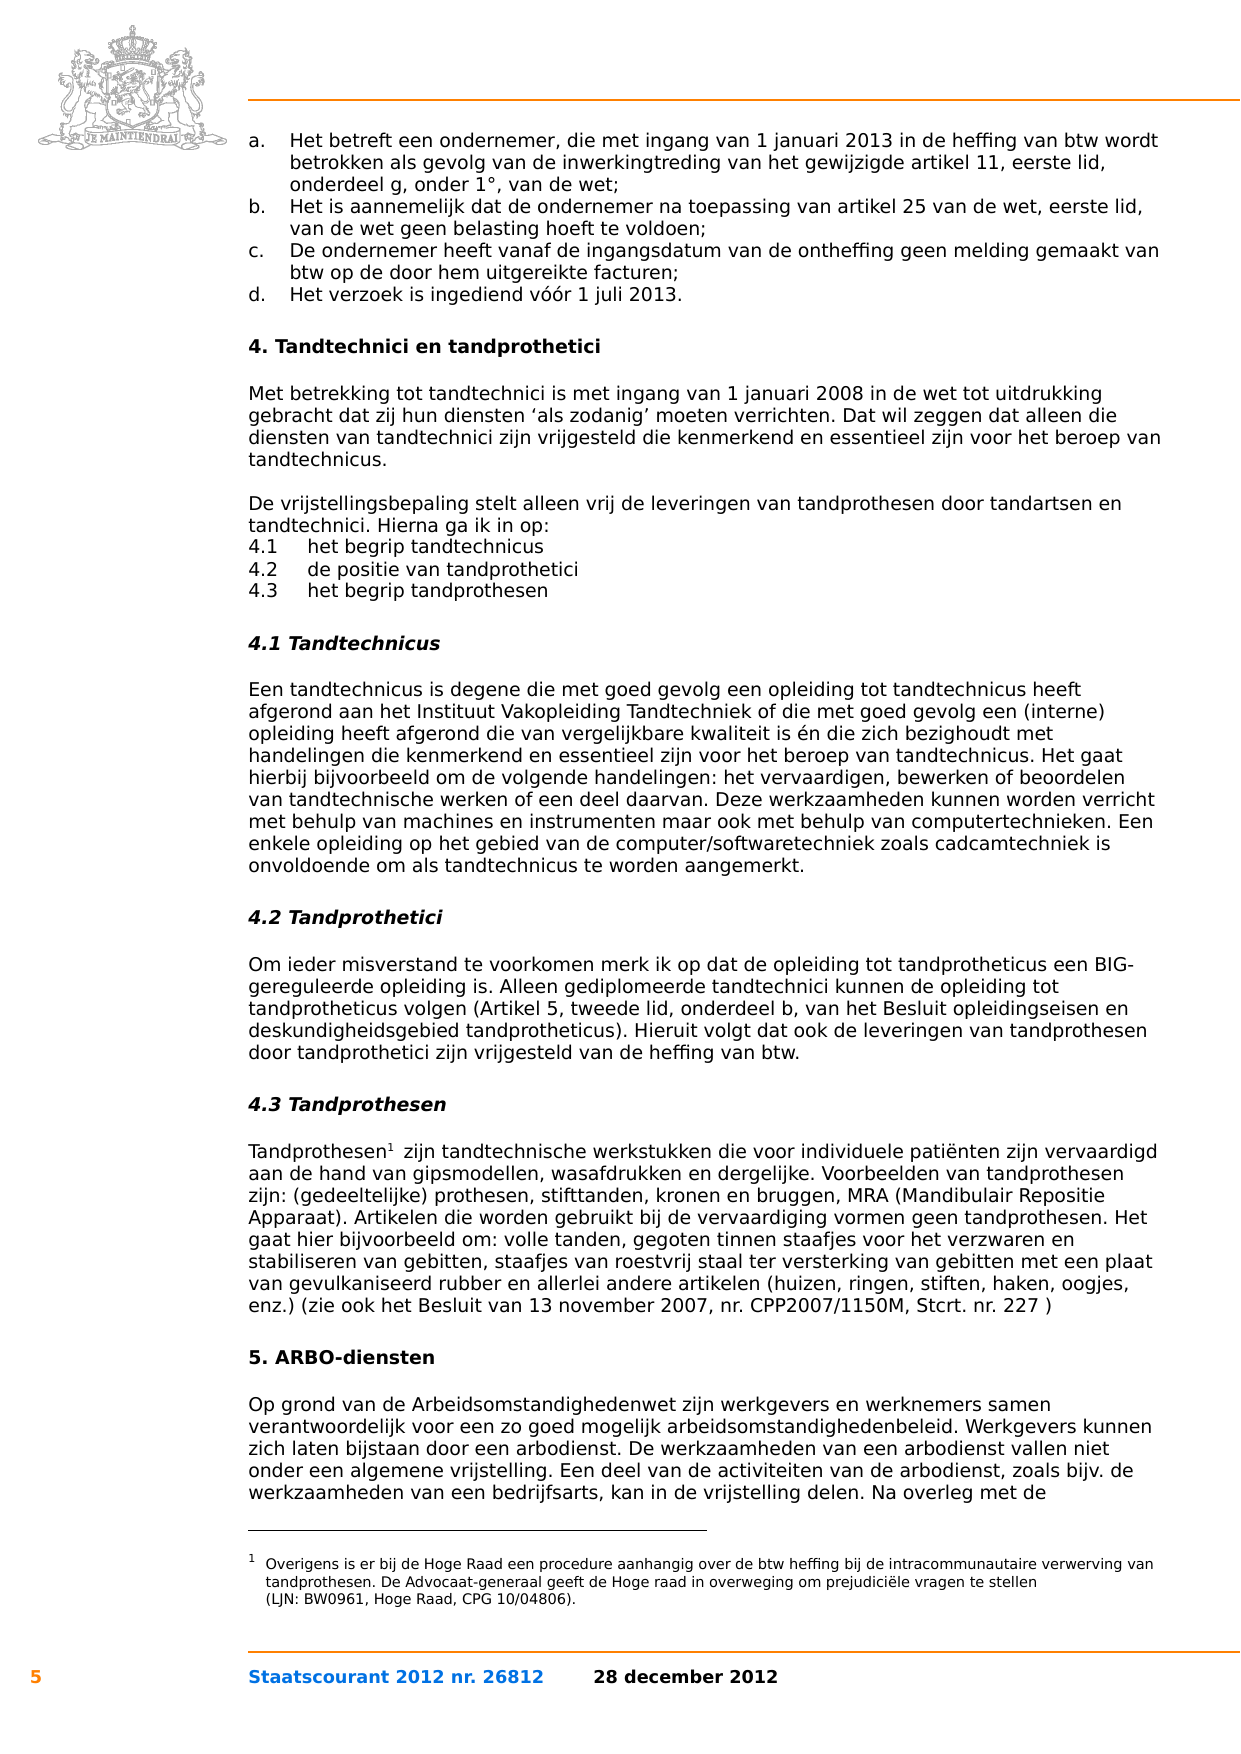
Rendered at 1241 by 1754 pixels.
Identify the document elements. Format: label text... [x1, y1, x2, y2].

text b. Het is aannemelijk dat de ondernemer na toepassing van artikel 25 van de wet, eerste lid, van de wet geen belasting hoeft te voldoen; [248, 196, 1163, 240]
text Een tandtechnicus is degene die met goed gevolg een opleiding tot tandtechnicus heeft afgerond aan het Instituut Vakopleiding Tandtechniek of die met goed gevolg een (interne) opleiding heeft afgerond die van vergelijkbare kwaliteit is én die zich bezighoudt met handelingen die kenmerkend en essentieel zijn voor het beroep van tandtechnicus. Het gaat hierbij bijvoorbeeld om de volgende handelingen: het vervaardigen, bewerken of beoordelen van tandtechnische werken of een deel daarvan. Deze werkzaamheden kunnen worden verricht met behulp van machines en instrumenten maar ook met behulp van computertechnieken. Een enkele opleiding op het gebied van de computer/softwaretechniek zoals cadcamtechniek is onvoldoende om als tandtechnicus te worden aangemerkt. [248, 679, 1163, 877]
subtitle 5. ARBO-diensten [248, 1347, 1163, 1369]
text 4.1 het begrip tandtechnicus [248, 536, 1163, 558]
subtitle 4. Tandtechnici en tandprothetici [248, 336, 1163, 358]
text Met betrekking tot tandtechnici is met ingang van 1 januari 2008 in de wet tot uitdrukking gebracht dat zij hun diensten ‘als zodanig’ moeten verrichten. Dat wil zeggen dat alleen die diensten van tandtechnici zijn vrijgesteld die kenmerkend en essentieel zijn voor het beroep van tandtechnicus. [248, 383, 1163, 471]
subtitle 4.1 Tandtechnicus [248, 632, 1163, 654]
text 4.2 de positie van tandprothetici [248, 558, 1163, 580]
text a. Het betreft een ondernemer, die met ingang van 1 januari 2013 in de heffing van btw wordt betrokken als gevolg van de inwerkingtreding van het gewijzigde artikel 11, eerste lid, onderdeel g, onder 1°, van de wet; [248, 130, 1163, 196]
text Tandprothesen zijn tandtechnische werkstukken die voor individuele patiënten zijn vervaardigd aan de hand van gipsmodellen, wasafdrukken en dergelijke. Voorbeelden van tandprothesen zijn: (gedeeltelijke) prothesen, stifttanden, kronen en bruggen, MRA (Mandibulair Repositie Apparaat). Artikelen die worden gebruikt bij de vervaardiging vormen geen tandprothesen. Het gaat hier bijvoorbeeld om: volle tanden, gegoten tinnen staafjes voor het verzwaren en stabiliseren van gebitten, staafjes van roestvrij staal ter versterking van gebitten met een plaat van gevulkaniseerd rubber en allerlei andere artikelen (huizen, ringen, stiften, haken, oogjes, enz.) (zie ook het Besluit van 13 november 2007, nr. CPP2007/1150M, Stcrt. nr. 227 ) [248, 1141, 1163, 1317]
text Om ieder misverstand te voorkomen merk ik op dat de opleiding tot tandprotheticus een BIG-gereguleerde opleiding is. Alleen gediplomeerde tandtechnici kunnen de opleiding tot tandprotheticus volgen (Artikel 5, tweede lid, onderdeel b, van het Besluit opleidingseisen en deskundigheidsgebied tandprotheticus). Hieruit volgt dat ook de leveringen van tandprothesen door tandprothetici zijn vrijgesteld van de heffing van btw. [248, 954, 1163, 1064]
text Op grond van de Arbeidsomstandighedenwet zijn werkgevers en werknemers samen verantwoordelijk voor een zo goed mogelijk arbeidsomstandighedenbeleid. Werkgevers kunnen zich laten bijstaan door een arbodienst. De werkzaamheden van een arbodienst vallen niet onder een algemene vrijstelling. Een deel van de activiteiten van de arbodienst, zoals bijv. de werkzaamheden van een bedrijfsarts, kan in de vrijstelling delen. Na overleg met de [248, 1394, 1163, 1504]
text d. Het verzoek is ingediend vóór 1 juli 2013. [248, 284, 1163, 306]
text c. De ondernemer heeft vanaf de ingangsdatum van de ontheffing geen melding gemaakt van btw op de door hem uitgereikte facturen; [248, 240, 1163, 284]
subtitle 4.2 Tandprothetici [248, 907, 1163, 929]
text 4.3 het begrip tandprothesen [248, 580, 1163, 602]
subtitle 4.3 Tandprothesen [248, 1094, 1163, 1116]
picture [38, 25, 227, 150]
text Overigens is er bij de Hoge Raad een procedure aanhangig over de btw heffing bij de intracommunautaire verwerving van tandprothesen. De Advocaat-generaal geeft de Hoge raad in overweging om prejudiciële vragen te stellen (LJN: BW0961, Hoge Raad, CPG 10/04806). [248, 1552, 1163, 1608]
text De vrijstellingsbepaling stelt alleen vrij de leveringen van tandprothesen door tandartsen en tandtechnici. Hierna ga ik in op: [248, 492, 1163, 536]
